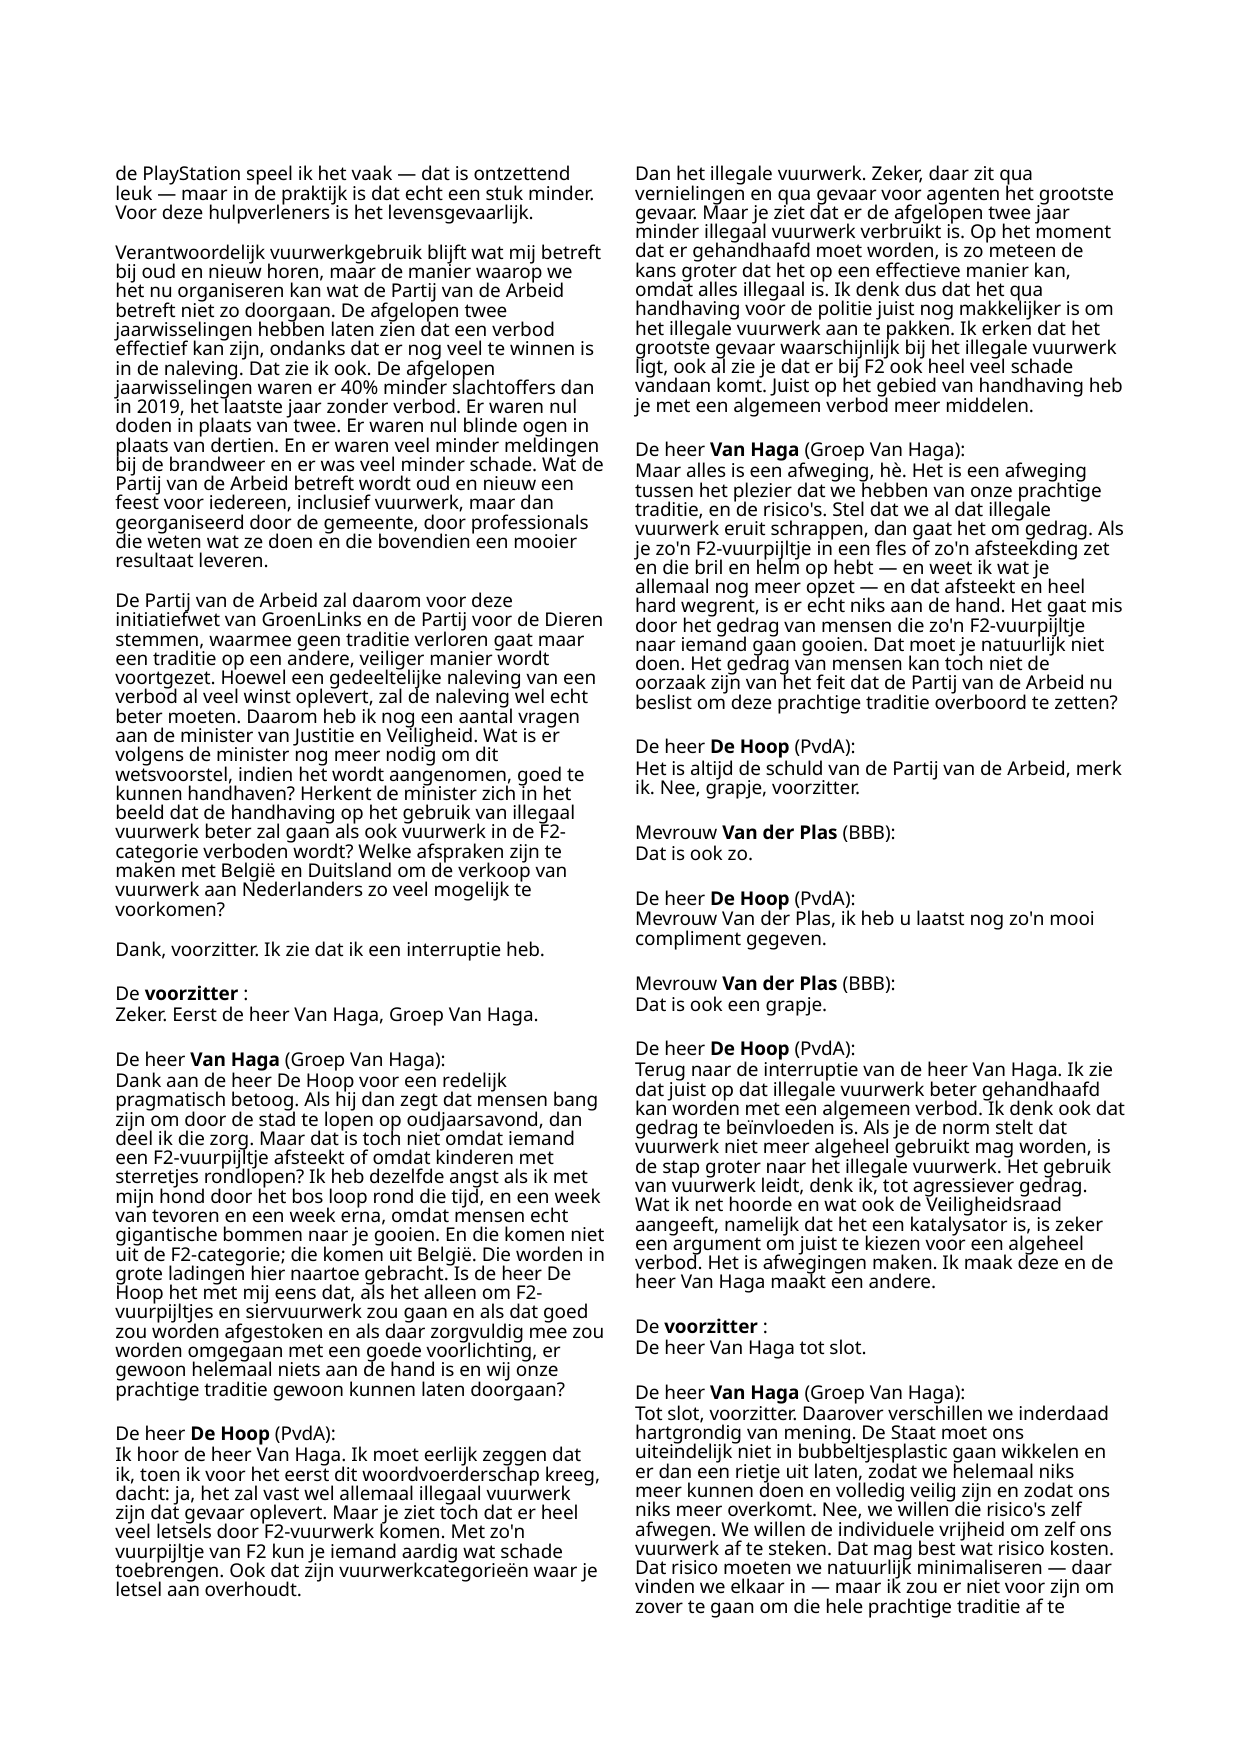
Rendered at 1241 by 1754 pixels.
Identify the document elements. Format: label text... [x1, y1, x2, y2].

text Tot slot, voorzitter. Daarover verschillen we inderdaad hartgrondig van mening. De Staat moet ons uiteindelijk niet in bubbeltjesplastic gaan wikkelen en er dan een rietje uit laten, zodat we helemaal niks meer kunnen doen en volledig veilig zijn en zodat ons niks meer overkomt. Nee, we willen die risico's zelf afwegen. We willen de individuele vrijheid om zelf ons vuurwerk af te steken. Dat mag best wat risico kosten. Dat risico moeten we natuurlijk minimaliseren — daar vinden we elkaar in — maar ik zou er niet voor zijn om zover te gaan om die hele prachtige traditie af te [635, 1405, 1125, 1617]
text De heer De Hoop (PvdA): [635, 1036, 1125, 1061]
text Dank aan de heer De Hoop voor een redelijk pragmatisch betoog. Als hij dan zegt dat mensen bang zijn om door de stad te lopen op oudjaarsavond, dan deel ik die zorg. Maar dat is toch niet omdat iemand een F2-vuurpijltje afsteekt of omdat kinderen met sterretjes rondlopen? Ik heb dezelfde angst als ik met mijn hond door het bos loop rond die tijd, en een week van tevoren en een week erna, omdat mensen echt gigantische bommen naar je gooien. En die komen niet uit de F2-categorie; die komen uit België. Die worden in grote ladingen hier naartoe gebracht. Is de heer De Hoop het met mij eens dat, als het alleen om F2-vuurpijltjes en siervuurwerk zou gaan en als dat goed zou worden afgestoken en als daar zorgvuldig mee zou worden omgegaan met een goede voorlichting, er gewoon helemaal niets aan de hand is en wij onze prachtige traditie gewoon kunnen laten doorgaan? [115, 1072, 605, 1400]
text De heer Van Haga tot slot. [635, 1339, 1125, 1358]
text Dat is ook zo. [635, 844, 1125, 864]
text Verantwoordelijk vuurwerkgebruik blijft wat mij betreft bij oud en nieuw horen, maar de manier waarop we het nu organiseren kan wat de Partij van de Arbeid betreft niet zo doorgaan. De afgelopen twee jaarwisselingen hebben laten zien dat een verbod effectief kan zijn, ondanks dat er nog veel te winnen is in de naleving. Dat zie ik ook. De afgelopen jaarwisselingen waren er 40% minder slachtoffers dan in 2019, het laatste jaar zonder verbod. Er waren nul doden in plaats van twee. Er waren nul blinde ogen in plaats van dertien. En er waren veel minder meldingen bij de brandweer en er was veel minder schade. Wat de Partij van de Arbeid betreft wordt oud en nieuw een feest voor iedereen, inclusief vuurwerk, maar dan georganiseerd door de gemeente, door professionals die weten wat ze doen en die bovendien een mooier resultaat leveren. [115, 244, 605, 571]
text De heer De Hoop (PvdA): [635, 885, 1125, 910]
text Terug naar de interruptie van de heer Van Haga. Ik zie dat juist op dat illegale vuurwerk beter gehandhaafd kan worden met een algemeen verbod. Ik denk ook dat gedrag te beïnvloeden is. Als je de norm stelt dat vuurwerk niet meer algeheel gebruikt mag worden, is de stap groter naar het illegale vuurwerk. Het gebruik van vuurwerk leidt, denk ik, tot agressiever gedrag. Wat ik net hoorde en wat ook de Veiligheidsraad aangeeft, namelijk dat het een katalysator is, is zeker een argument om juist te kiezen voor een algeheel verbod. Het is afwegingen maken. Ik maak deze en de heer Van Haga maakt een andere. [635, 1061, 1125, 1293]
text Dank, voorzitter. Ik zie dat ik een interruptie heb. [115, 941, 605, 960]
text Mevrouw Van der Plas (BBB): [635, 970, 1125, 996]
text Ik hoor de heer Van Haga. Ik moet eerlijk zeggen dat ik, toen ik voor het eerst dit woordvoerderschap kreeg, dacht: ja, het zal vast wel allemaal illegaal vuurwerk zijn dat gevaar oplevert. Maar je ziet toch dat er heel veel letsels door F2-vuurwerk komen. Met zo'n vuurpijltje van F2 kun je iemand aardig wat schade toebrengen. Ook dat zijn vuurwerkcategorieën waar je letsel aan overhoudt. [115, 1446, 605, 1601]
text Zeker. Eerst de heer Van Haga, Groep Van Haga. [115, 1006, 605, 1026]
text De voorzitter : [115, 981, 605, 1006]
text De heer De Hoop (PvdA): [635, 734, 1125, 759]
text Dan het illegale vuurwerk. Zeker, daar zit qua vernielingen en qua gevaar voor agenten het grootste gevaar. Maar je ziet dat er de afgelopen twee jaar minder illegaal vuurwerk verbruikt is. Op het moment dat er gehandhaafd moet worden, is zo meteen de kans groter dat het op een effectieve manier kan, omdat alles illegaal is. Ik denk dus dat het qua handhaving voor de politie juist nog makkelijker is om het illegale vuurwerk aan te pakken. Ik erken dat het grootste gevaar waarschijnlijk bij het illegale vuurwerk ligt, ook al zie je dat er bij F2 ook heel veel schade vandaan komt. Juist op het gebied van handhaving heb je met een algemeen verbod meer middelen. [635, 165, 1125, 416]
text De Partij van de Arbeid zal daarom voor deze initiatiefwet van GroenLinks en de Partij voor de Dieren stemmen, waarmee geen traditie verloren gaat maar een traditie op een andere, veiliger manier wordt voortgezet. Hoewel een gedeeltelijke naleving van een verbod al veel winst oplevert, zal de naleving wel echt beter moeten. Daarom heb ik nog een aantal vragen aan de minister van Justitie en Veiligheid. Wat is er volgens de minister nog meer nodig om dit wetsvoorstel, indien het wordt aangenomen, goed te kunnen handhaven? Herkent de minister zich in het beeld dat de handhaving op het gebruik van illegaal vuurwerk beter zal gaan als ook vuurwerk in de F2-categorie verboden wordt? Welke afspraken zijn te maken met België en Duitsland om de verkoop van vuurwerk aan Nederlanders zo veel mogelijk te voorkomen? [115, 592, 605, 920]
text Mevrouw Van der Plas (BBB): [635, 819, 1125, 844]
text De heer Van Haga (Groep Van Haga): [635, 1379, 1125, 1405]
text Dat is ook een grapje. [635, 996, 1125, 1015]
text De heer Van Haga (Groep Van Haga): [115, 1046, 605, 1072]
text De heer De Hoop (PvdA): [115, 1421, 605, 1446]
text Mevrouw Van der Plas, ik heb u laatst nog zo'n mooi compliment gegeven. [635, 910, 1125, 949]
text de PlayStation speel ik het vaak — dat is ontzettend leuk — maar in de praktijk is dat echt een stuk minder. Voor deze hulpverleners is het levensgevaarlijk. [115, 165, 605, 223]
text Het is altijd de schuld van de Partij van de Arbeid, merk ik. Nee, grapje, voorzitter. [635, 759, 1125, 798]
text De heer Van Haga (Groep Van Haga): [635, 437, 1125, 462]
text Maar alles is een afweging, hè. Het is een afweging tussen het plezier dat we hebben van onze prachtige traditie, en de risico's. Stel dat we al dat illegale vuurwerk eruit schrappen, dan gaat het om gedrag. Als je zo'n F2-vuurpijltje in een fles of zo'n afsteekding zet en die bril en helm op hebt — en weet ik wat je allemaal nog meer opzet — en dat afsteekt en heel hard wegrent, is er echt niks aan de hand. Het gaat mis door het gedrag van mensen die zo'n F2-vuurpijltje naar iemand gaan gooien. Dat moet je natuurlijk niet doen. Het gedrag van mensen kan toch niet de oorzaak zijn van het feit dat de Partij van de Arbeid nu beslist om deze prachtige traditie overboord te zetten? [635, 462, 1125, 713]
text De voorzitter : [635, 1313, 1125, 1339]
